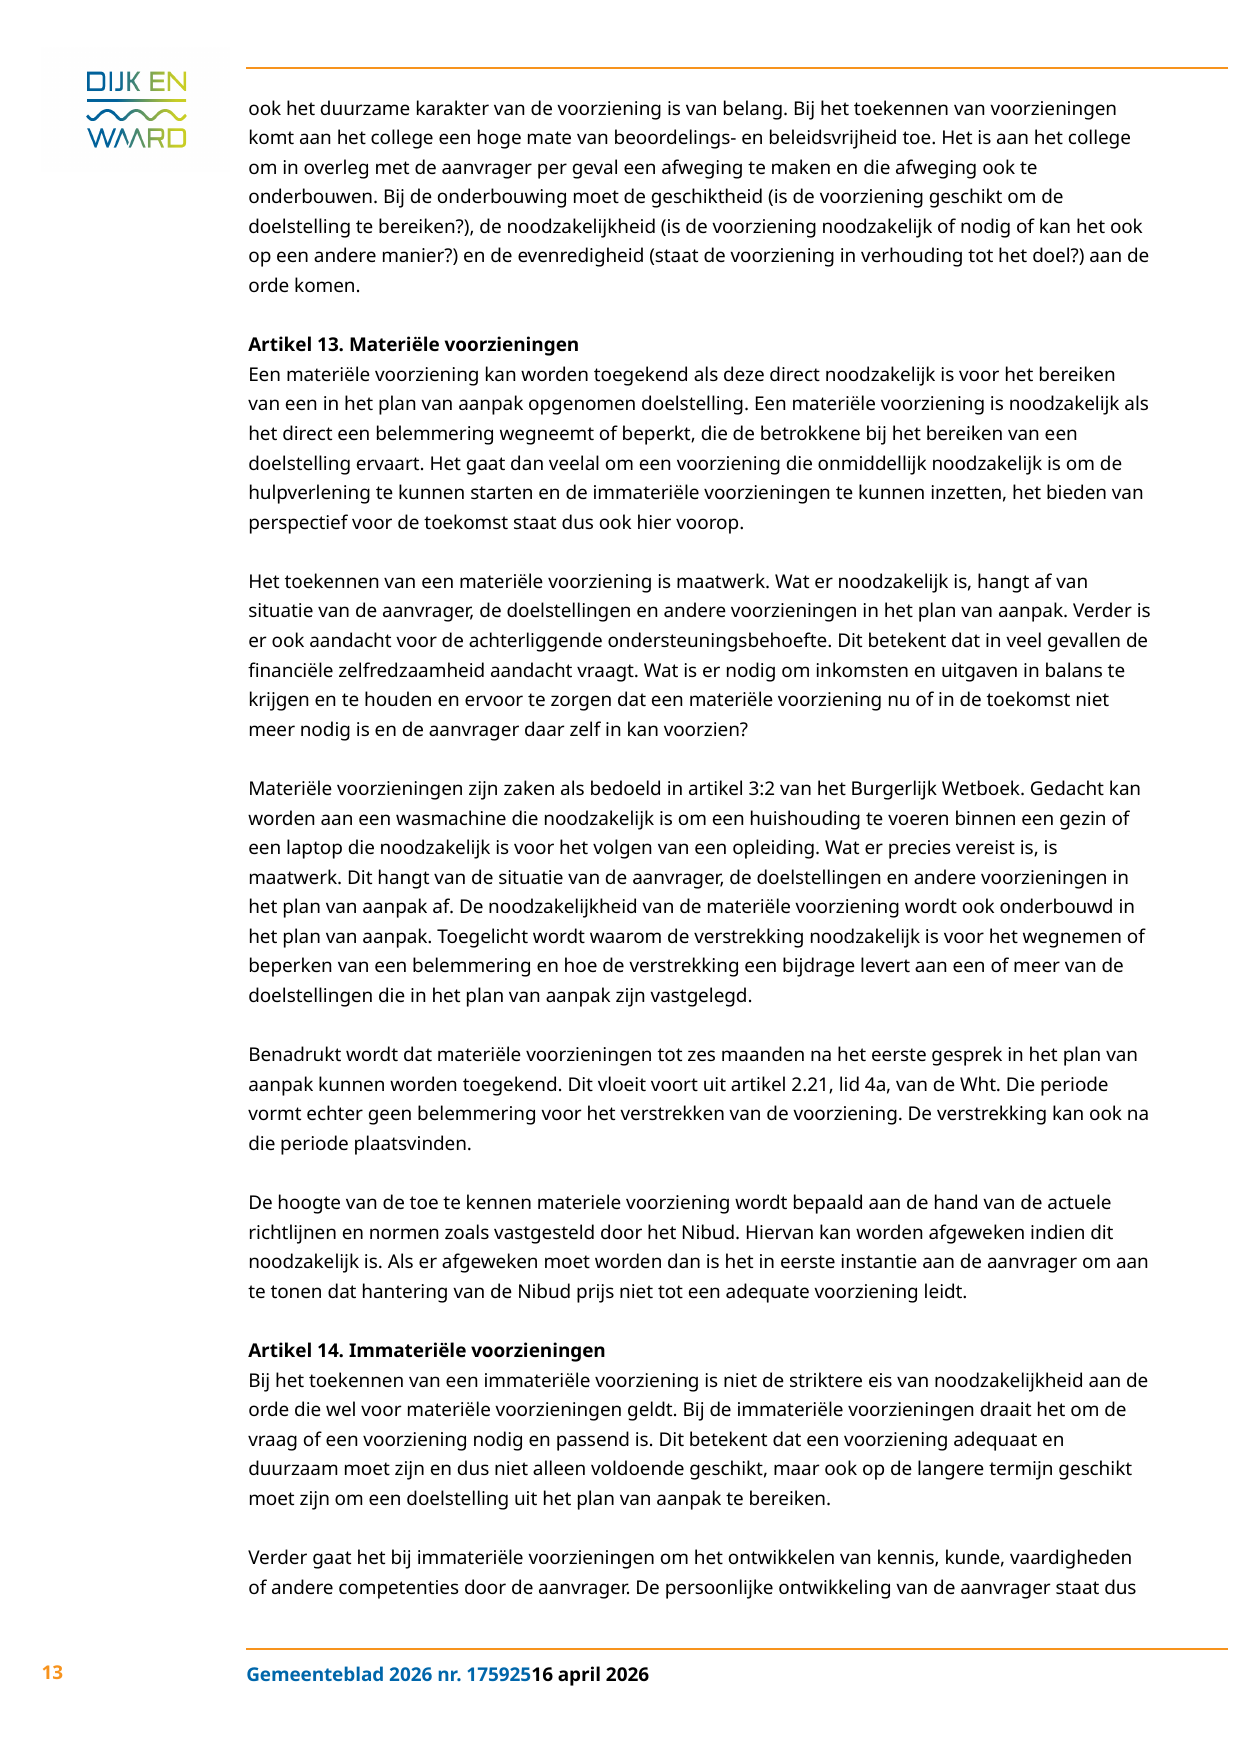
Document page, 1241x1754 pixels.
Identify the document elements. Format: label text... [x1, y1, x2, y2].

text Artikel 13. Materiële voorzieningen [248, 331, 1152, 357]
text Een materiële voorziening kan worden toegekend als deze direct noodzakelijk is voor het bereiken van een in het plan van aanpak opgenomen doelstelling. Een materiële voorziening is noodzakelijk als het direct een belemmering wegneemt of beperkt, die de betrokkene bij het bereiken van een doelstelling ervaart. Het gaat dan veelal om een voorziening die onmiddellijk noodzakelijk is om de hulpverlening te kunnen starten en de immateriële voorzieningen te kunnen inzetten, het bieden van perspectief voor de toekomst staat dus ook hier voorop. [248, 361, 1152, 535]
text Het toekennen van een materiële voorziening is maatwerk. Wat er noodzakelijk is, hangt af van situatie van de aanvrager, de doelstellingen en andere voorzieningen in het plan van aanpak. Verder is er ook aandacht voor de achterliggende ondersteuningsbehoefte. Dit betekent dat in veel gevallen de financiële zelfredzaamheid aandacht vraagt. Wat is er nodig om inkomsten en uitgaven in balans te krijgen en te houden en ervoor te zorgen dat een materiële voorziening nu of in de toekomst niet meer nodig is en de aanvrager daar zelf in kan voorzien? [248, 568, 1152, 742]
text ook het duurzame karakter van de voorziening is van belang. Bij het toekennen van voorzieningen komt aan het college een hoge mate van beoordelings- en beleidsvrijheid toe. Het is aan het college om in overleg met de aanvrager per geval een afweging te maken en die afweging ook te onderbouwen. Bij de onderbouwing moet de geschiktheid (is de voorziening geschikt om de doelstelling te bereiken?), de noodzakelijkheid (is de voorziening noodzakelijk of nodig of kan het ook op een andere manier?) en de evenredigheid (staat de voorziening in verhouding tot het doel?) aan de orde komen. [248, 95, 1152, 298]
text Verder gaat het bij immateriële voorzieningen om het ontwikkelen van kennis, kunde, vaardigheden of andere competenties door de aanvrager. De persoonlijke ontwikkeling van de aanvrager staat dus [248, 1544, 1152, 1600]
text Benadrukt wordt dat materiële voorzieningen tot zes maanden na het eerste gesprek in het plan van aanpak kunnen worden toegekend. Dit vloeit voort uit artikel 2.21, lid 4a, van de Wht. Die periode vormt echter geen belemmering voor het verstrekken van de voorziening. De verstrekking kan ook na die periode plaatsvinden. [248, 1041, 1152, 1156]
text Materiële voorzieningen zijn zaken als bedoeld in artikel 3:2 van het Burgerlijk Wetboek. Gedacht kan worden aan een wasmachine die noodzakelijk is om een huishouding te voeren binnen een gezin of een laptop die noodzakelijk is voor het volgen van een opleiding. Wat er precies vereist is, is maatwerk. Dit hangt van de situatie van de aanvrager, de doelstellingen en andere voorzieningen in het plan van aanpak af. De noodzakelijkheid van de materiële voorziening wordt ook onderbouwd in het plan van aanpak. Toegelicht wordt waarom de verstrekking noodzakelijk is voor het wegnemen of beperken van een belemmering en hoe de verstrekking een bijdrage levert aan een of meer van de doelstellingen die in het plan van aanpak zijn vastgelegd. [248, 775, 1152, 1008]
picture [41, 47, 231, 172]
text Artikel 14. Immateriële voorzieningen [248, 1337, 1152, 1363]
text Bij het toekennen van een immateriële voorziening is niet de striktere eis van noodzakelijkheid aan de orde die wel voor materiële voorzieningen geldt. Bij de immateriële voorzieningen draait het om de vraag of een voorziening nodig en passend is. Dit betekent dat een voorziening adequaat en duurzaam moet zijn en dus niet alleen voldoende geschikt, maar ook op de langere termijn geschikt moet zijn om een doelstelling uit het plan van aanpak te bereiken. [248, 1367, 1152, 1511]
text De hoogte van de toe te kennen materiele voorziening wordt bepaald aan de hand van de actuele richtlijnen en normen zoals vastgesteld door het Nibud. Hiervan kan worden afgeweken indien dit noodzakelijk is. Als er afgeweken moet worden dan is het in eerste instantie aan de aanvrager om aan te tonen dat hantering van de Nibud prijs niet tot een adequate voorziening leidt. [248, 1189, 1152, 1304]
